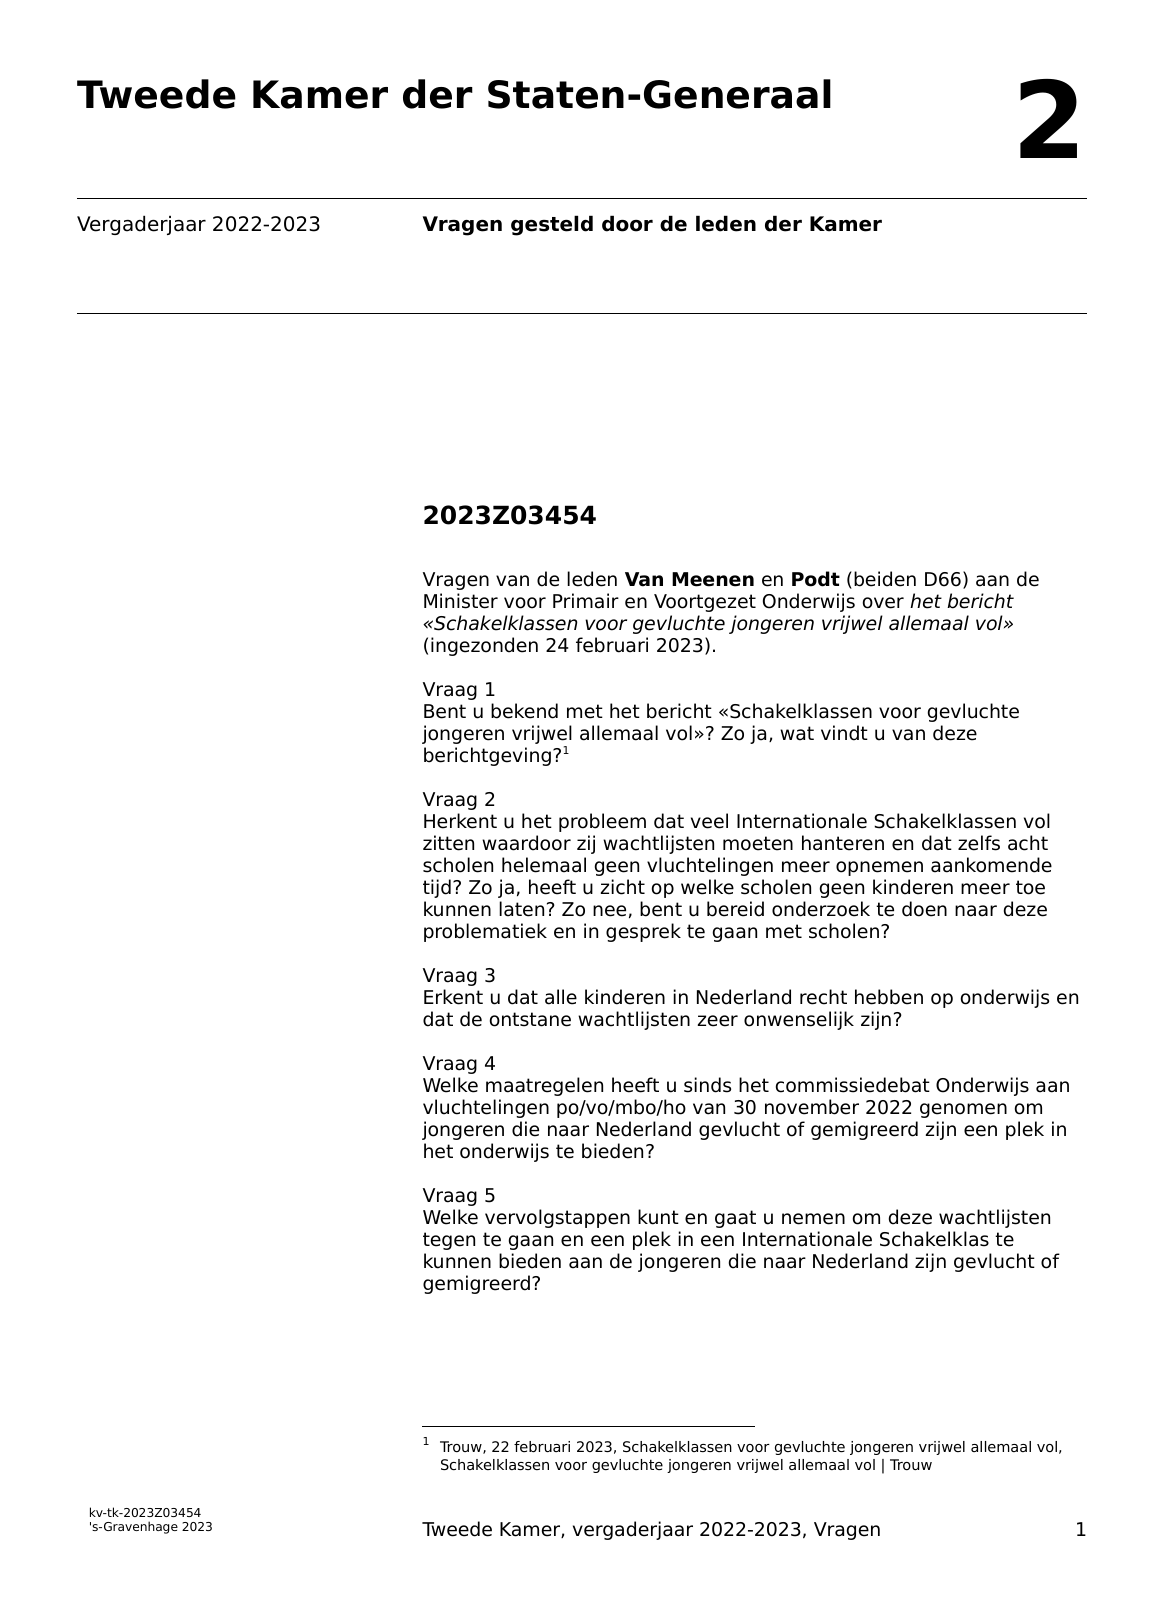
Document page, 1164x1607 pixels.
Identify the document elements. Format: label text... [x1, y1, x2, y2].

table_header Tweede Kamer der Staten-Generaal [77, 59, 886, 198]
table_header 2 [886, 59, 1087, 198]
text Vraag 2 [422, 789, 1087, 811]
text 's-Gravenhage 2023 [88, 1520, 323, 1534]
text Vragen van de leden Van Meenen en Podt (beiden D66) aan de Minister voor Primair en Voortgezet Onderwijs over het bericht «Schakelklassen voor gevluchte jongeren vrijwel allemaal vol» (ingezonden 24 februari 2023). [422, 569, 1087, 657]
text Vraag 4 [422, 1053, 1087, 1075]
text Vraag 1 [422, 679, 1087, 701]
text 2023Z03454 [422, 501, 1087, 531]
text Bent u bekend met het bericht «Schakelklassen voor gevluchte jongeren vrijwel allemaal vol»? Zo ja, wat vindt u van deze berichtgeving? [422, 701, 1087, 767]
text Vraag 5 [422, 1185, 1087, 1207]
text Trouw, 22 februari 2023, Schakelklassen voor gevluchte jongeren vrijwel allemaal vol, Schakelklassen voor gevluchte jongeren vrijwel allemaal vol | Trouw [422, 1435, 1087, 1474]
table_cell Vragen gesteld door de leden der Kamer [422, 199, 1087, 313]
text kv-tk-2023Z03454 [88, 1506, 323, 1520]
text Welke vervolgstappen kunt en gaat u nemen om deze wachtlijsten tegen te gaan en een plek in een Internationale Schakelklas te kunnen bieden aan de jongeren die naar Nederland zijn gevlucht of gemigreerd? [422, 1207, 1087, 1295]
text Welke maatregelen heeft u sinds het commissiedebat Onderwijs aan vluchtelingen po/vo/mbo/ho van 30 november 2022 genomen om jongeren die naar Nederland gevlucht of gemigreerd zijn een plek in het onderwijs te bieden? [422, 1075, 1087, 1163]
text Vraag 3 [422, 965, 1087, 987]
text Herkent u het probleem dat veel Internationale Schakelklassen vol zitten waardoor zij wachtlijsten moeten hanteren en dat zelfs acht scholen helemaal geen vluchtelingen meer opnemen aankomende tijd? Zo ja, heeft u zicht op welke scholen geen kinderen meer toe kunnen laten? Zo nee, bent u bereid onderzoek te doen naar deze problematiek en in gesprek te gaan met scholen? [422, 811, 1087, 943]
text Erkent u dat alle kinderen in Nederland recht hebben op onderwijs en dat de ontstane wachtlijsten zeer onwenselijk zijn? [422, 987, 1087, 1031]
table_cell Vergaderjaar 2022-2023 [77, 199, 422, 313]
